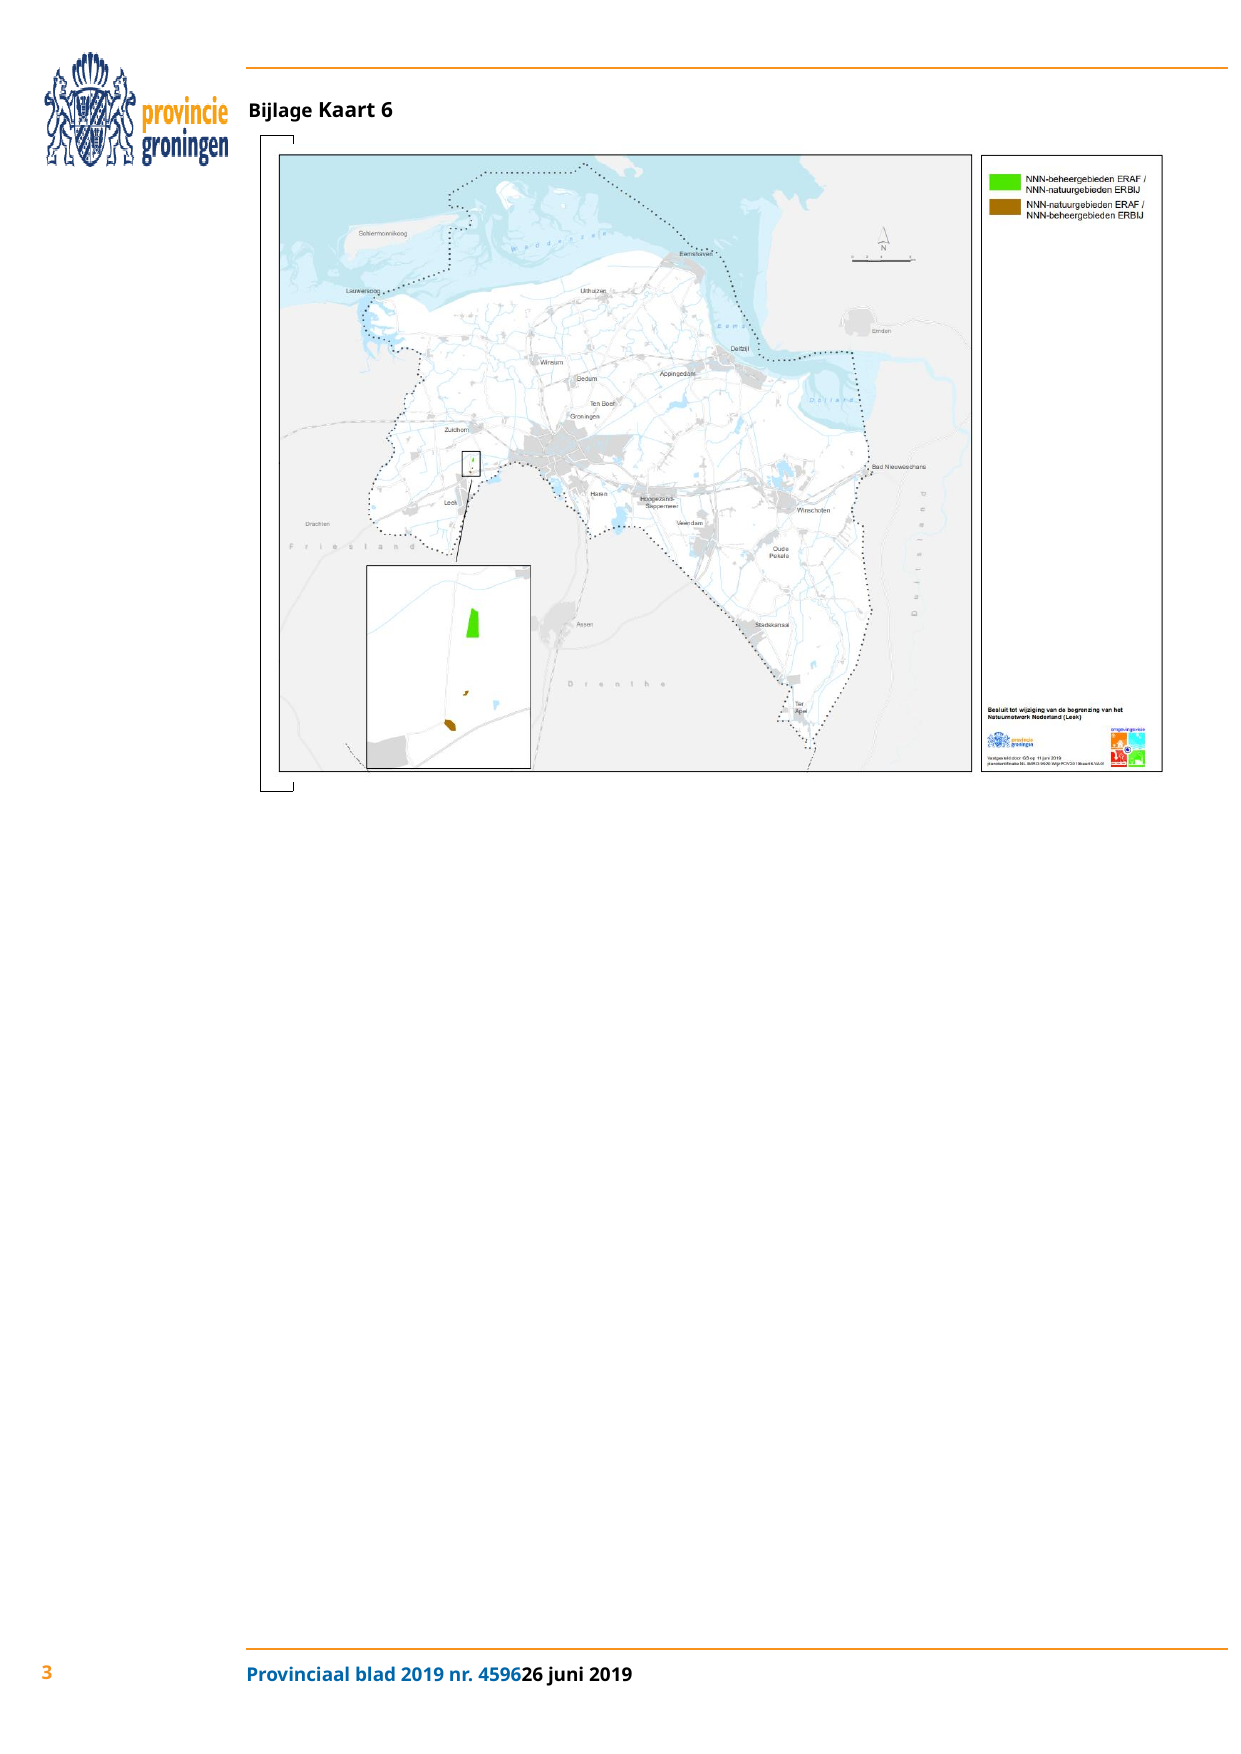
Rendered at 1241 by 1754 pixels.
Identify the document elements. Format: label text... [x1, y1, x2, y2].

picture [41, 47, 231, 172]
text Bijlage Kaart 6 [248, 95, 1152, 123]
picture [268, 144, 1173, 782]
